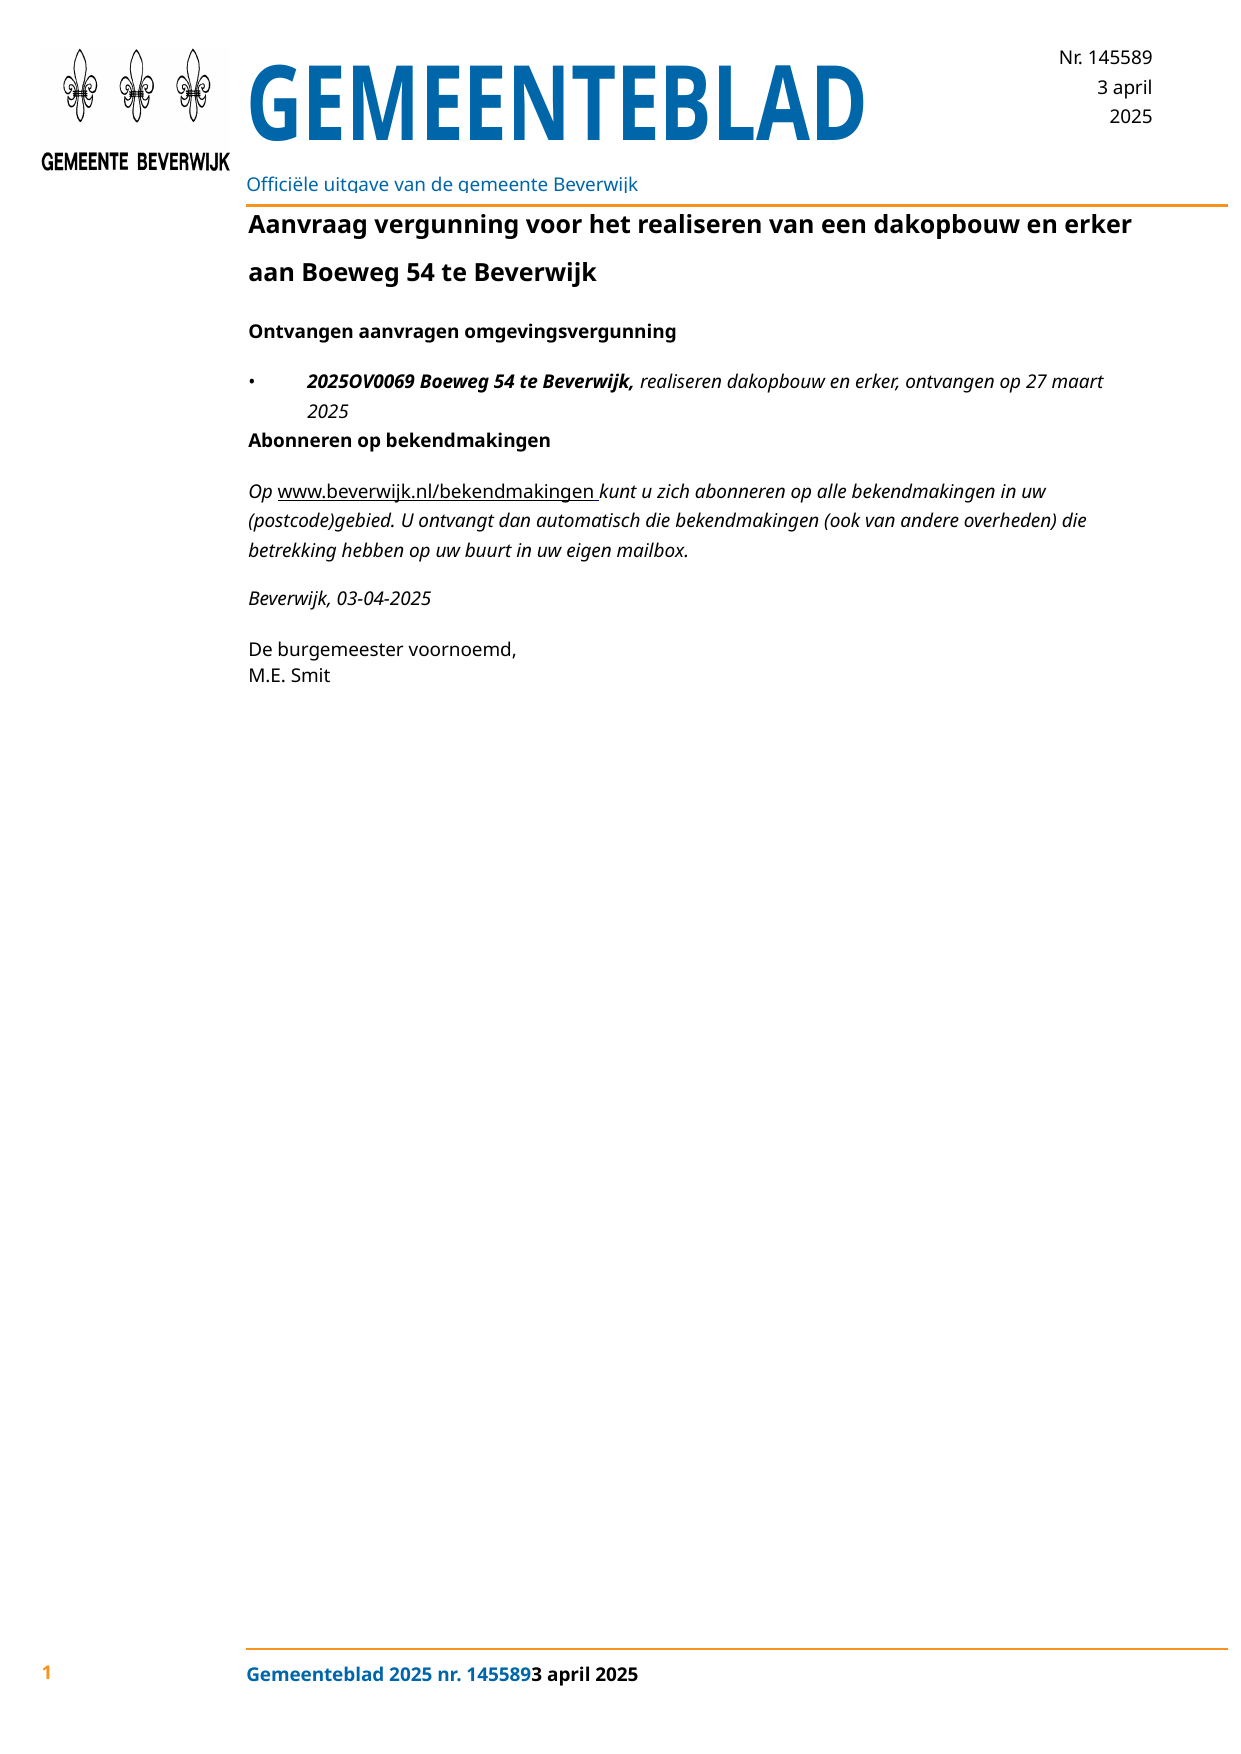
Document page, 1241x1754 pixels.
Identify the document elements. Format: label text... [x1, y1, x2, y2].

text Op www.beverwijk.nl/bekendmakingen kunt u zich abonneren op alle bekendmakingen in uw (postcode)gebied. U ontvangt dan automatisch die bekendmakingen (ook van andere overheden) die betrekking hebben op uw buurt in uw eigen mailbox. [248, 478, 1152, 563]
text Beverwijk, 03-04-2025 [248, 585, 1152, 611]
picture [41, 47, 231, 172]
text De burgemeester voornoemd, [248, 636, 1152, 662]
text Aanvraag vergunning voor het realiseren van een dakopbouw en erker aan Boeweg 54 te Beverwijk [248, 207, 1152, 288]
list 2025OV0069 Boeweg 54 te Beverwijk, realiseren dakopbouw en erker, ontvangen op 27 maart 2025 [248, 368, 1152, 424]
text Ontvangen aanvragen omgevingsvergunning [248, 318, 1152, 344]
text M.E. Smit [248, 662, 1152, 688]
text Abonneren op bekendmakingen [248, 427, 1152, 453]
